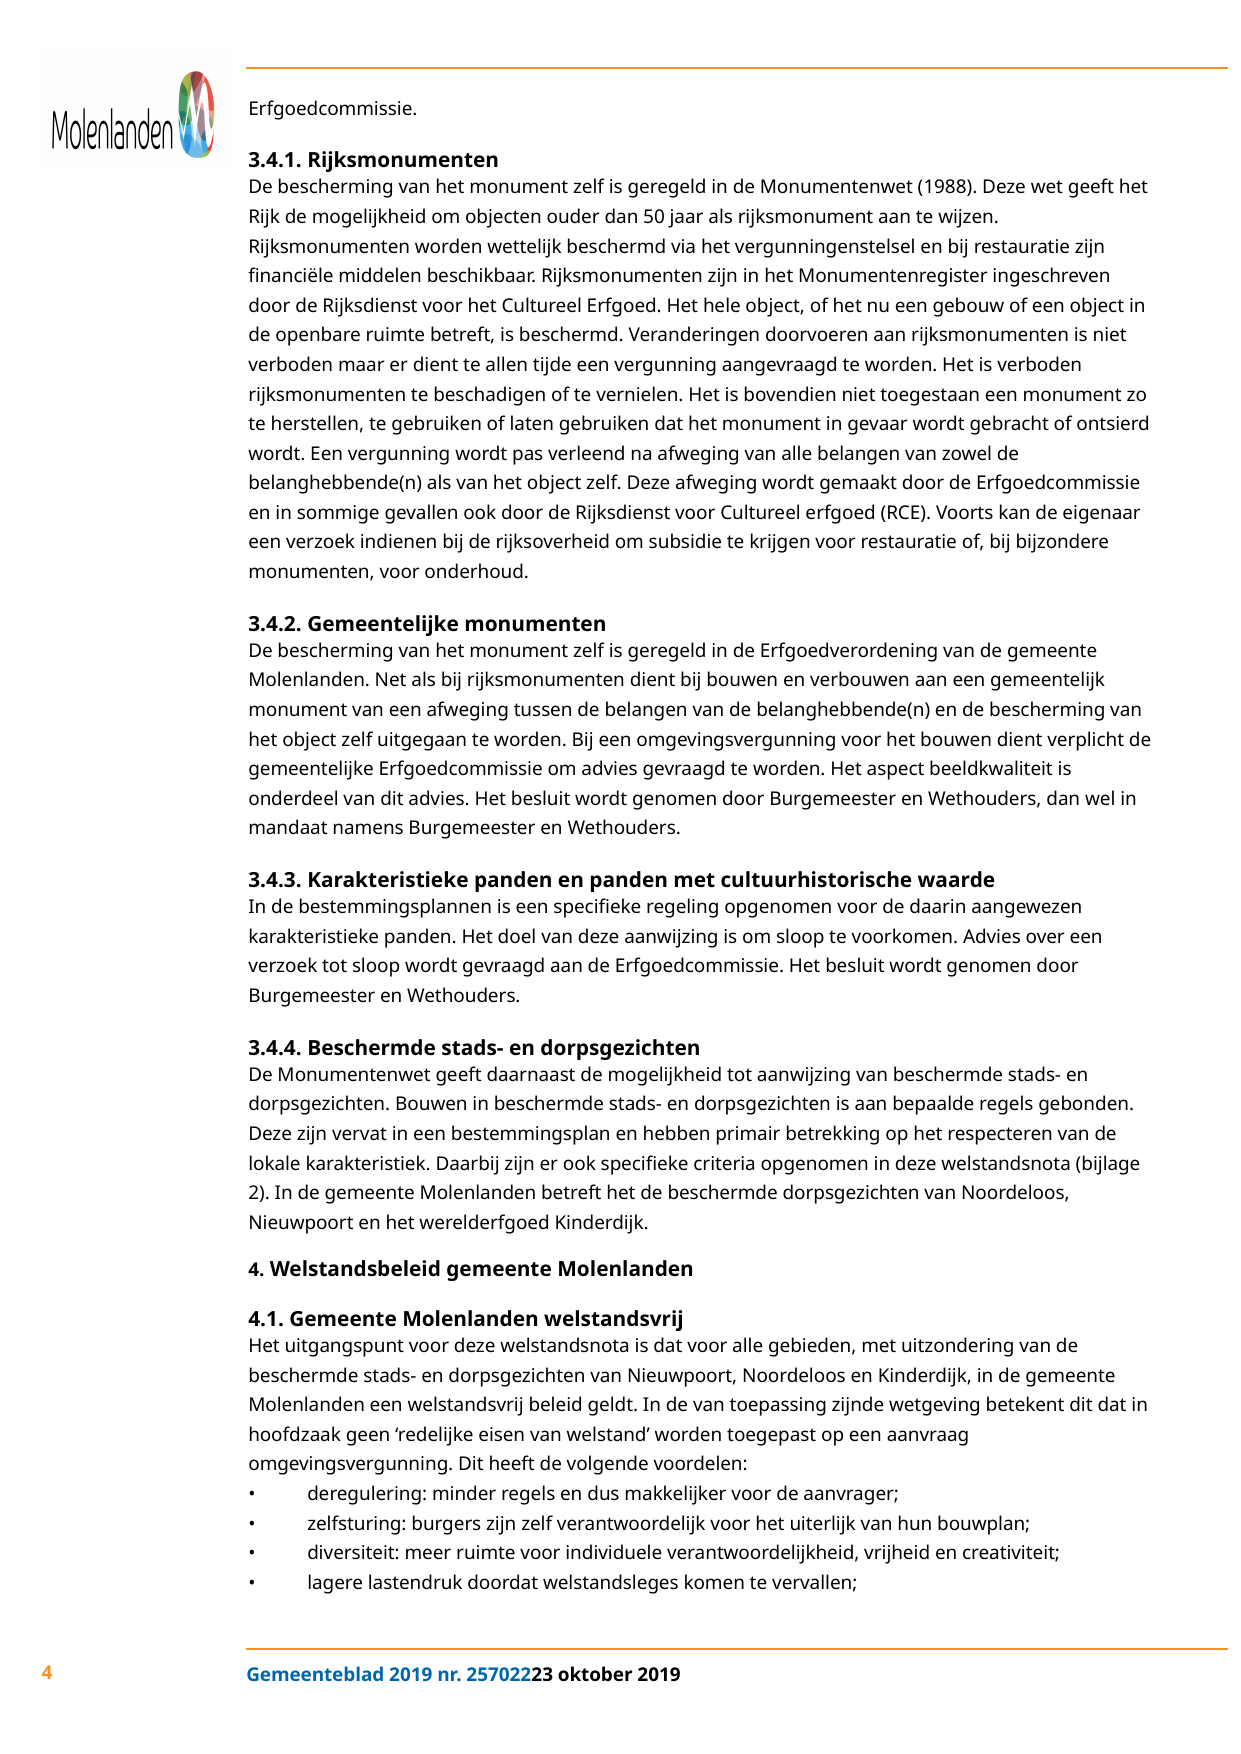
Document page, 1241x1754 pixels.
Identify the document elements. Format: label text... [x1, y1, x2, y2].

text 3.4.1. Rijksmonumenten [248, 145, 1152, 174]
picture [41, 47, 231, 172]
list lagere lastendruk doordat welstandsleges komen te vervallen; [248, 1569, 1152, 1595]
list deregulering: minder regels en dus makkelijker voor de aanvrager; [248, 1480, 1152, 1506]
text 3.4.2. Gemeentelijke monumenten [248, 609, 1152, 637]
text In de bestemmingsplannen is een specifieke regeling opgenomen voor de daarin aangewezen karakteristieke panden. Het doel van deze aanwijzing is om sloop te voorkomen. Advies over een verzoek tot sloop wordt gevraagd aan de Erfgoedcommissie. Het besluit wordt genomen door Burgemeester en Wethouders. [248, 893, 1152, 1008]
text 4.1. Gemeente Molenlanden welstandsvrij [248, 1304, 1152, 1332]
text De bescherming van het monument zelf is geregeld in de Monumentenwet (1988). Deze wet geeft het Rijk de mogelijkheid om objecten ouder dan 50 jaar als rijksmonument aan te wijzen. Rijksmonumenten worden wettelijk beschermd via het vergunningenstelsel en bij restauratie zijn financiële middelen beschikbaar. Rijksmonumenten zijn in het Monumentenregister ingeschreven door de Rijksdienst voor het Cultureel Erfgoed. Het hele object, of het nu een gebouw of een object in de openbare ruimte betreft, is beschermd. Veranderingen doorvoeren aan rijksmonumenten is niet verboden maar er dient te allen tijde een vergunning aangevraagd te worden. Het is verboden rijksmonumenten te beschadigen of te vernielen. Het is bovendien niet toegestaan een monument zo te herstellen, te gebruiken of laten gebruiken dat het monument in gevaar wordt gebracht of ontsierd wordt. Een vergunning wordt pas verleend na afweging van alle belangen van zowel de belanghebbende(n) als van het object zelf. Deze afweging wordt gemaakt door de Erfgoedcommissie en in sommige gevallen ook door de Rijksdienst voor Cultureel erfgoed (RCE). Voorts kan de eigenaar een verzoek indienen bij de rijksoverheid om subsidie te krijgen voor restauratie of, bij bijzondere monumenten, voor onderhoud. [248, 174, 1152, 584]
text 3.4.4. Beschermde stads- en dorpsgezichten [248, 1033, 1152, 1061]
text 4. Welstandsbeleid gemeente Molenlanden [248, 1254, 1152, 1283]
text Erfgoedcommissie. [248, 95, 1152, 121]
text De bescherming van het monument zelf is geregeld in de Erfgoedverordening van de gemeente Molenlanden. Net als bij rijksmonumenten dient bij bouwen en verbouwen aan een gemeentelijk monument van een afweging tussen de belangen van de belanghebbende(n) en de bescherming van het object zelf uitgegaan te worden. Bij een omgevingsvergunning voor het bouwen dient verplicht de gemeentelijke Erfgoedcommissie om advies gevraagd te worden. Het aspect beeldkwaliteit is onderdeel van dit advies. Het besluit wordt genomen door Burgemeester en Wethouders, dan wel in mandaat namens Burgemeester en Wethouders. [248, 637, 1152, 840]
text 3.4.3. Karakteristieke panden en panden met cultuurhistorische waarde [248, 865, 1152, 893]
list diversiteit: meer ruimte voor individuele verantwoordelijkheid, vrijheid en creativiteit; [248, 1539, 1152, 1565]
list zelfsturing: burgers zijn zelf verantwoordelijk voor het uiterlijk van hun bouwplan; [248, 1510, 1152, 1536]
text De Monumentenwet geeft daarnaast de mogelijkheid tot aanwijzing van beschermde stads- en dorpsgezichten. Bouwen in beschermde stads- en dorpsgezichten is aan bepaalde regels gebonden. Deze zijn vervat in een bestemmingsplan en hebben primair betrekking op het respecteren van de lokale karakteristiek. Daarbij zijn er ook specifieke criteria opgenomen in deze welstandsnota (bijlage 2). In de gemeente Molenlanden betreft het de beschermde dorpsgezichten van Noordeloos, Nieuwpoort en het werelderfgoed Kinderdijk. [248, 1061, 1152, 1235]
text Het uitgangspunt voor deze welstandsnota is dat voor alle gebieden, met uitzondering van de beschermde stads- en dorpsgezichten van Nieuwpoort, Noordeloos en Kinderdijk, in de gemeente Molenlanden een welstandsvrij beleid geldt. In de van toepassing zijnde wetgeving betekent dit dat in hoofdzaak geen ‘redelijke eisen van welstand’ worden toegepast op een aanvraag omgevingsvergunning. Dit heeft de volgende voordelen: [248, 1332, 1152, 1476]
